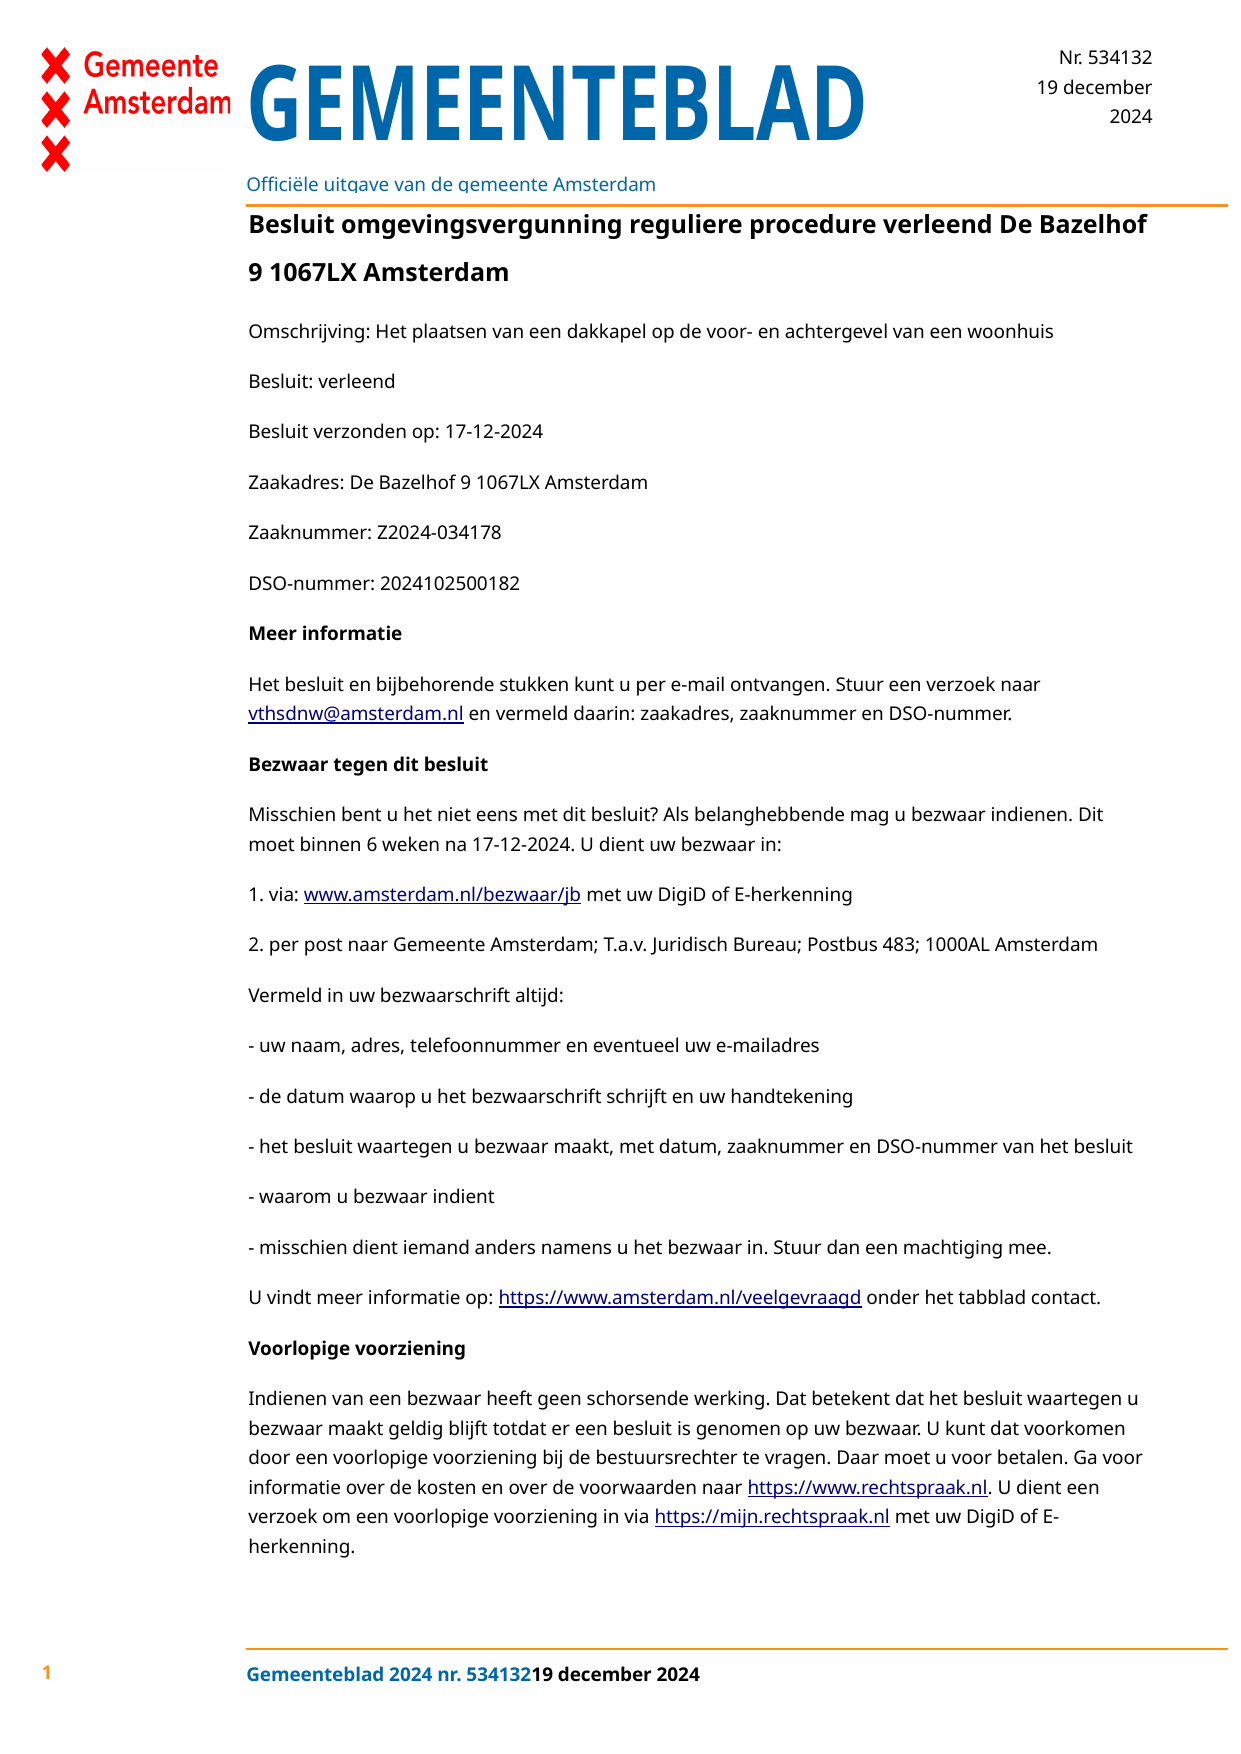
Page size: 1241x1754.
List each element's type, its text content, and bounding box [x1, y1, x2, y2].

picture [41, 47, 231, 172]
text Bezwaar tegen dit besluit [248, 751, 1152, 777]
text - misschien dient iemand anders namens u het bezwaar in. Stuur dan een machtiging mee. [248, 1234, 1152, 1260]
text Besluit omgevingsvergunning reguliere procedure verleend De Bazelhof 9 1067LX Amsterdam [248, 207, 1152, 288]
text Zaaknummer: Z2024-034178 [248, 519, 1152, 545]
text Besluit: verleend [248, 368, 1152, 394]
text U vindt meer informatie op: https://www.amsterdam.nl/veelgevraagd onder het tabblad contact. [248, 1284, 1152, 1310]
text DSO-nummer: 2024102500182 [248, 570, 1152, 596]
text - de datum waarop u het bezwaarschrift schrijft en uw handtekening [248, 1083, 1152, 1109]
text Indienen van een bezwaar heeft geen schorsende werking. Dat betekent dat het besluit waartegen u bezwaar maakt geldig blijft totdat er een besluit is genomen op uw bezwaar. U kunt dat voorkomen door een voorlopige voorziening bij de bestuursrechter te vragen. Daar moet u voor betalen. Ga voor informatie over de kosten en over de voorwaarden naar https://www.rechtspraak.nl. U dient een verzoek om een voorlopige voorziening in via https://mijn.rechtspraak.nl met uw DigiD of E-herkenning. [248, 1385, 1152, 1559]
text 2. per post naar Gemeente Amsterdam; T.a.v. Juridisch Bureau; Postbus 483; 1000AL Amsterdam [248, 932, 1152, 957]
text 1. via: www.amsterdam.nl/bezwaar/jb met uw DigiD of E-herkenning [248, 881, 1152, 907]
text Zaakadres: De Bazelhof 9 1067LX Amsterdam [248, 469, 1152, 495]
text Misschien bent u het niet eens met dit besluit? Als belanghebbende mag u bezwaar indienen. Dit moet binnen 6 weken na 17-12-2024. U dient uw bezwaar in: [248, 801, 1152, 857]
text - uw naam, adres, telefoonnummer en eventueel uw e-mailadres [248, 1032, 1152, 1058]
text Voorlopige voorziening [248, 1335, 1152, 1361]
text Het besluit en bijbehorende stukken kunt u per e-mail ontvangen. Stuur een verzoek naar vthsdnw@amsterdam.nl en vermeld daarin: zaakadres, zaaknummer en DSO-nummer. [248, 671, 1152, 726]
text Besluit verzonden op: 17-12-2024 [248, 419, 1152, 444]
text Vermeld in uw bezwaarschrift altijd: [248, 982, 1152, 1008]
text - het besluit waartegen u bezwaar maakt, met datum, zaaknummer en DSO-nummer van het besluit [248, 1133, 1152, 1159]
text Omschrijving: Het plaatsen van een dakkapel op de voor- en achtergevel van een woonhuis [248, 318, 1152, 344]
text - waarom u bezwaar indient [248, 1184, 1152, 1209]
text Meer informatie [248, 620, 1152, 646]
